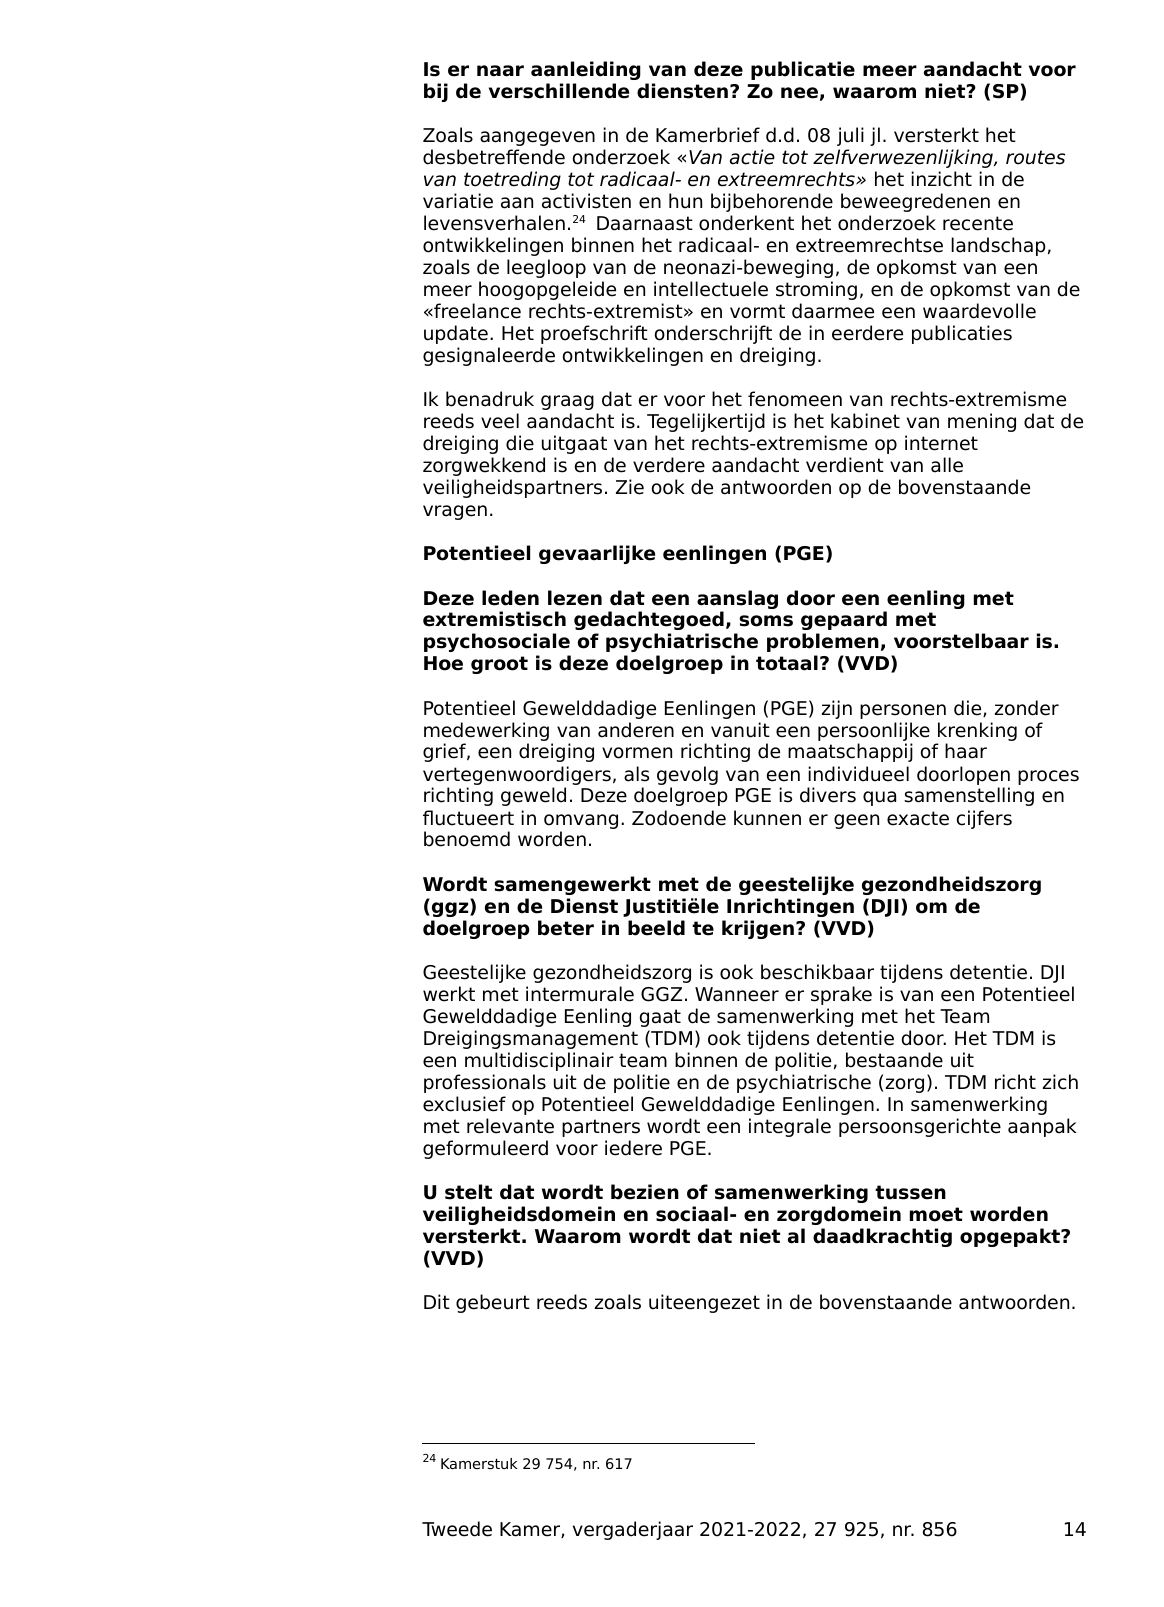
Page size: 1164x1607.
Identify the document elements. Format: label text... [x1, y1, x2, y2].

text Zoals aangegeven in de Kamerbrief d.d. 08 juli jl. versterkt het desbetreffende onderzoek «Van actie tot zelfverwezenlijking, routes van toetreding tot radicaal- en extreemrechts» het inzicht in de variatie aan activisten en hun bijbehorende beweegredenen en levensverhalen. Daarnaast onderkent het onderzoek recente ontwikkelingen binnen het radicaal- en extreemrechtse landschap, zoals de leegloop van de neonazi-beweging, de opkomst van een meer hoogopgeleide en intellectuele stroming, en de opkomst van de «freelance rechts-extremist» en vormt daarmee een waardevolle update. Het proefschrift onderschrijft de in eerdere publicaties gesignaleerde ontwikkelingen en dreiging. [422, 125, 1087, 367]
text Deze leden lezen dat een aanslag door een eenling met extremistisch gedachtegoed, soms gepaard met psychosociale of psychiatrische problemen, voorstelbaar is. Hoe groot is deze doelgroep in totaal? (VVD) [422, 587, 1087, 675]
text U stelt dat wordt bezien of samenwerking tussen veiligheidsdomein en sociaal- en zorgdomein moet worden versterkt. Waarom wordt dat niet al daadkrachtig opgepakt? (VVD) [422, 1182, 1087, 1269]
text Kamerstuk 29 754, nr. 617 [422, 1452, 1087, 1474]
text Dit gebeurt reeds zoals uiteengezet in de bovenstaande antwoorden. [422, 1292, 1087, 1314]
subtitle Potentieel gevaarlijke eenlingen (PGE) [422, 543, 1087, 565]
text Is er naar aanleiding van deze publicatie meer aandacht voor bij de verschillende diensten? Zo nee, waarom niet? (SP) [422, 59, 1087, 103]
text Potentieel Gewelddadige Eenlingen (PGE) zijn personen die, zonder medewerking van anderen en vanuit een persoonlijke krenking of grief, een dreiging vormen richting de maatschappij of haar vertegenwoordigers, als gevolg van een individueel doorlopen proces richting geweld. Deze doelgroep PGE is divers qua samenstelling en fluctueert in omvang. Zodoende kunnen er geen exacte cijfers benoemd worden. [422, 697, 1087, 851]
text Geestelijke gezondheidszorg is ook beschikbaar tijdens detentie. DJI werkt met intermurale GGZ. Wanneer er sprake is van een Potentieel Gewelddadige Eenling gaat de samenwerking met het Team Dreigingsmanagement (TDM) ook tijdens detentie door. Het TDM is een multidisciplinair team binnen de politie, bestaande uit professionals uit de politie en de psychiatrische (zorg). TDM richt zich exclusief op Potentieel Gewelddadige Eenlingen. In samenwerking met relevante partners wordt een integrale persoonsgerichte aanpak geformuleerd voor iedere PGE. [422, 962, 1087, 1159]
text Ik benadruk graag dat er voor het fenomeen van rechts-extremisme reeds veel aandacht is. Tegelijkertijd is het kabinet van mening dat de dreiging die uitgaat van het rechts-extremisme op internet zorgwekkend is en de verdere aandacht verdient van alle veiligheidspartners. Zie ook de antwoorden op de bovenstaande vragen. [422, 389, 1087, 521]
text Wordt samengewerkt met de geestelijke gezondheidszorg (ggz) en de Dienst Justitiële Inrichtingen (DJI) om de doelgroep beter in beeld te krijgen? (VVD) [422, 873, 1087, 939]
